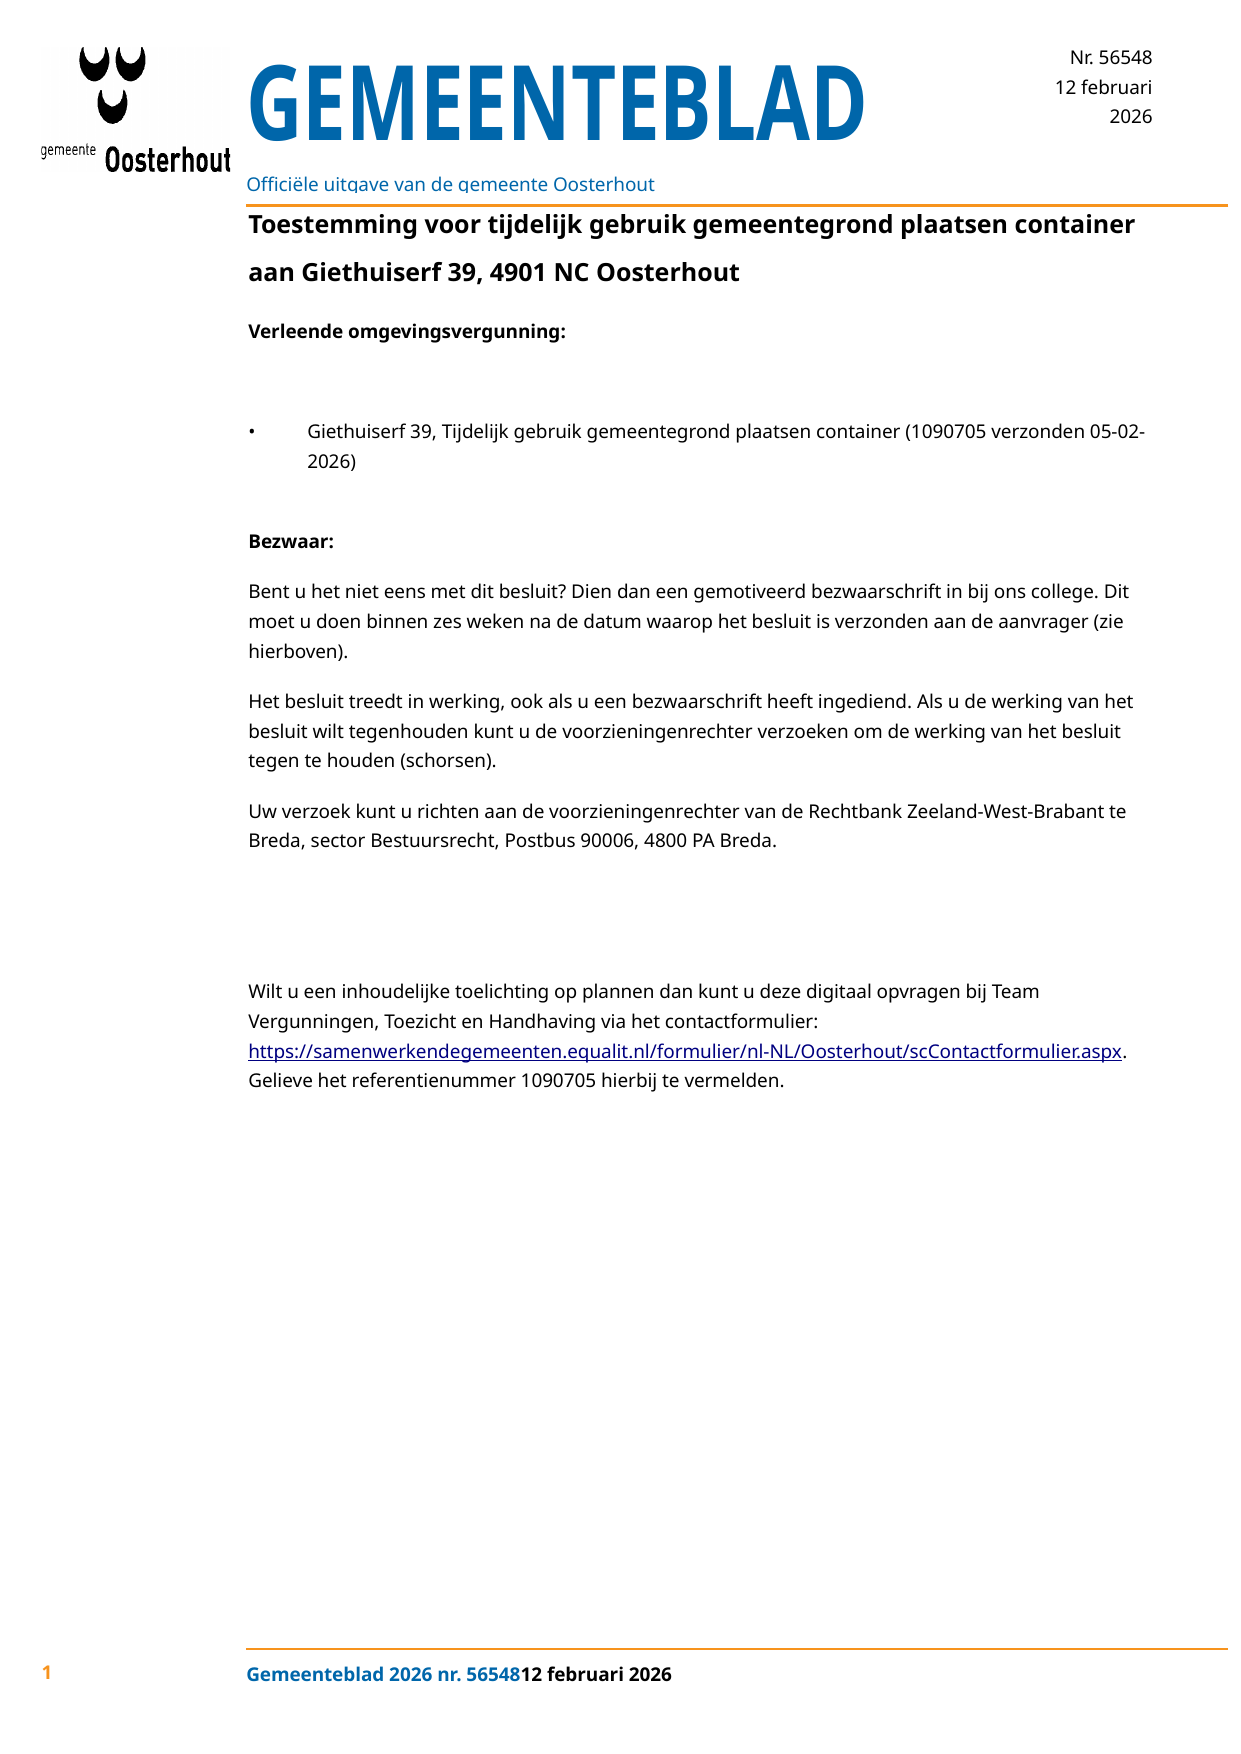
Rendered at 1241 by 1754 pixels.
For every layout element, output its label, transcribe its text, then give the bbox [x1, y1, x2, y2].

text Wilt u een inhoudelijke toelichting op plannen dan kunt u deze digitaal opvragen bij Team Vergunningen, Toezicht en Handhaving via het contactformulier: https://samenwerkendegemeenten.equalit.nl/formulier/nl-NL/Oosterhout/scContactformulier.aspx. Gelieve het referentienummer 1090705 hierbij te vermelden. [248, 979, 1152, 1093]
text Het besluit treedt in werking, ook als u een bezwaarschrift heeft ingediend. Als u de werking van het besluit wilt tegenhouden kunt u de voorzieningenrechter verzoeken om de werking van het besluit tegen te houden (schorsen). [248, 688, 1152, 773]
picture [41, 47, 231, 172]
text Bezwaar: [248, 528, 1152, 554]
text Uw verzoek kunt u richten aan de voorzieningenrechter van de Rechtbank Zeeland-West-Brabant te Breda, sector Bestuursrecht, Postbus 90006, 4800 PA Breda. [248, 798, 1152, 853]
list Giethuiserf 39, Tijdelijk gebruik gemeentegrond plaatsen container (1090705 verzonden 05-02-2026) [248, 419, 1152, 474]
text Toestemming voor tijdelijk gebruik gemeentegrond plaatsen container aan Giethuiserf 39, 4901 NC Oosterhout [248, 207, 1152, 288]
text Bent u het niet eens met dit besluit? Dien dan een gemotiveerd bezwaarschrift in bij ons college. Dit moet u doen binnen zes weken na de datum waarop het besluit is verzonden aan de aanvrager (zie hierboven). [248, 579, 1152, 664]
text Verleende omgevingsvergunning: [248, 318, 1152, 344]
